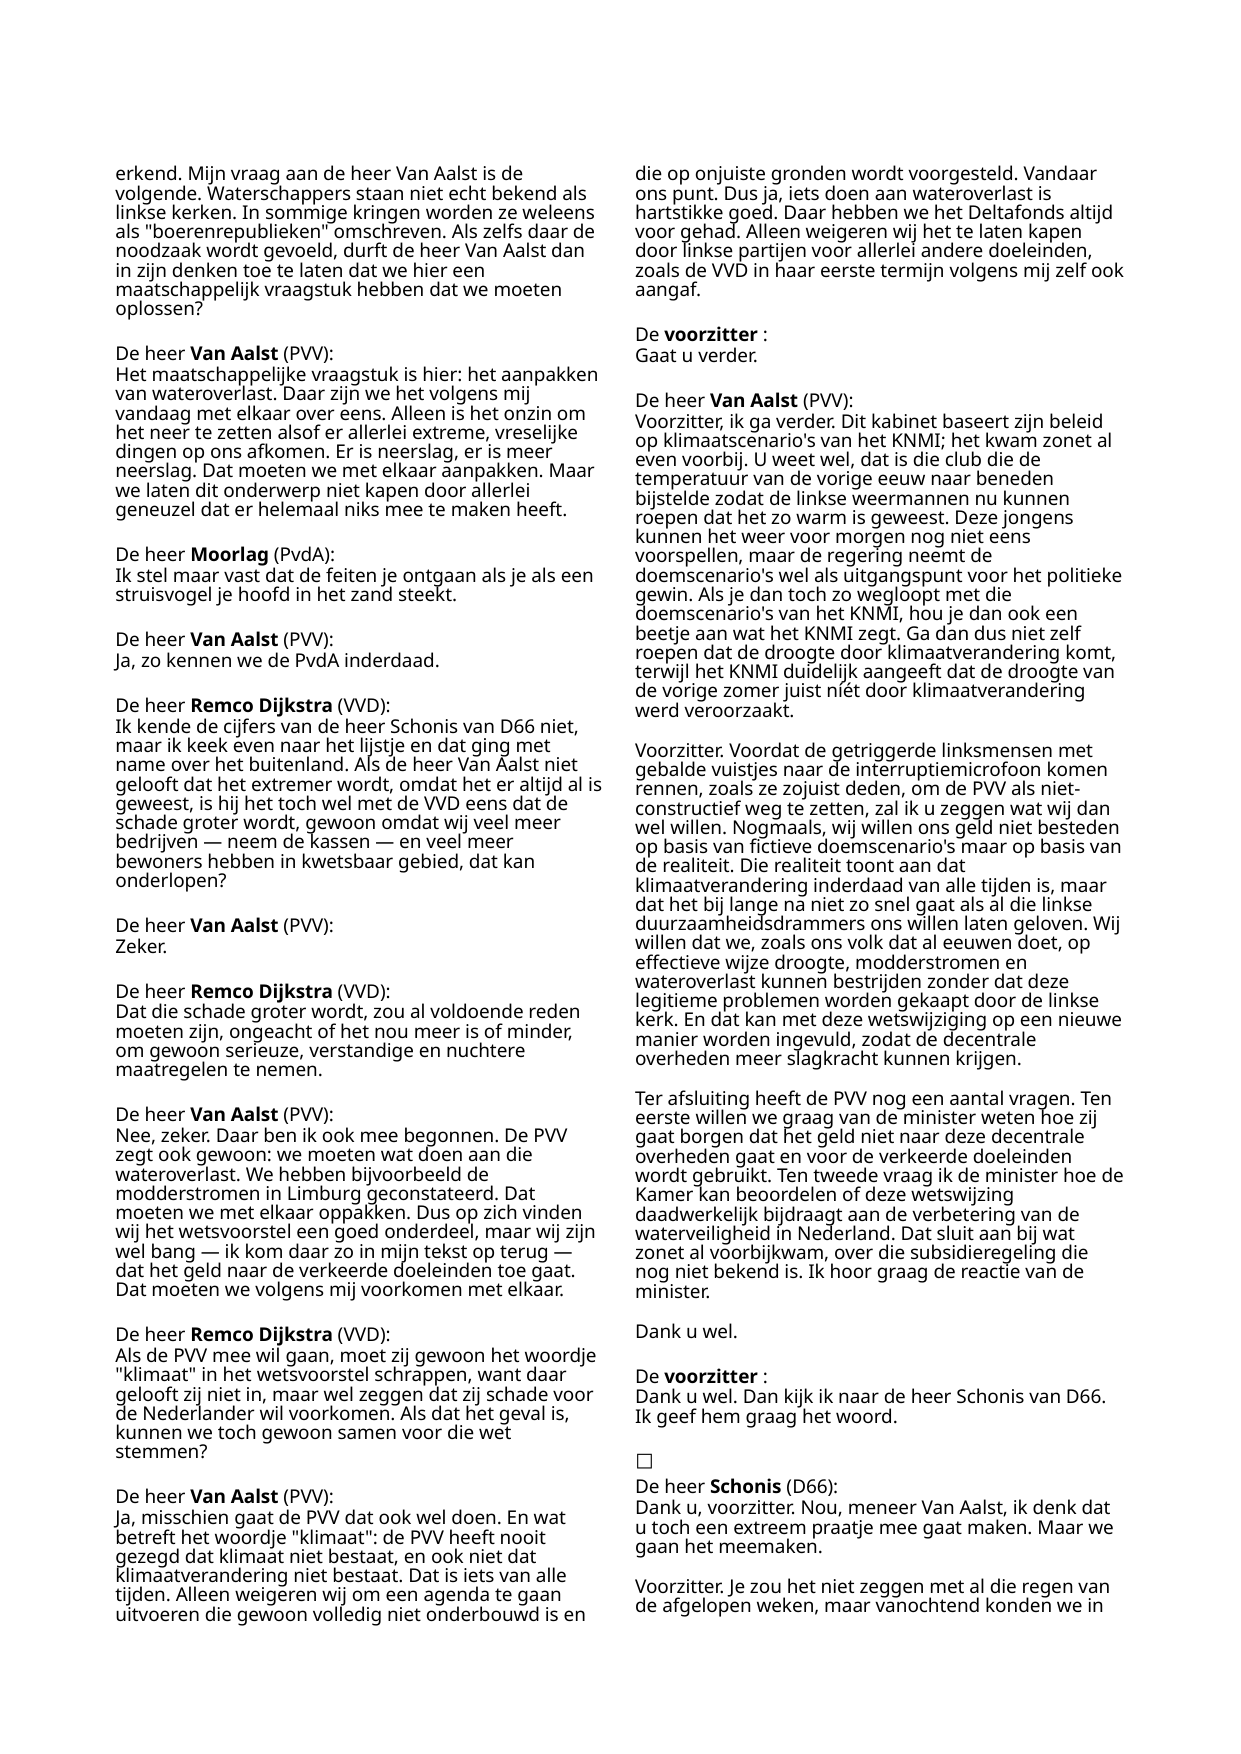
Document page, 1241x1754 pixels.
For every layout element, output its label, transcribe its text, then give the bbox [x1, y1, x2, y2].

text Voorzitter. Voordat de getriggerde linksmensen met gebalde vuistjes naar de interruptiemicrofoon komen rennen, zoals ze zojuist deden, om de PVV als niet-constructief weg te zetten, zal ik u zeggen wat wij dan wel willen. Nogmaals, wij willen ons geld niet besteden op basis van fictieve doemscenario's maar op basis van de realiteit. Die realiteit toont aan dat klimaatverandering inderdaad van alle tijden is, maar dat het bij lange na niet zo snel gaat als al die linkse duurzaamheidsdrammers ons willen laten geloven. Wij willen dat we, zoals ons volk dat al eeuwen doet, op effectieve wijze droogte, modderstromen en wateroverlast kunnen bestrijden zonder dat deze legitieme problemen worden gekaapt door de linkse kerk. En dat kan met deze wetswijziging op een nieuwe manier worden ingevuld, zodat de decentrale overheden meer slagkracht kunnen krijgen. [635, 742, 1125, 1069]
text De heer Remco Dijkstra (VVD): [115, 978, 605, 1003]
text Nee, zeker. Daar ben ik ook mee begonnen. De PVV zegt ook gewoon: we moeten wat doen aan die wateroverlast. We hebben bijvoorbeeld de modderstromen in Limburg geconstateerd. Dat moeten we met elkaar oppakken. Dus op zich vinden wij het wetsvoorstel een goed onderdeel, maar wij zijn wel bang — ik kom daar zo in mijn tekst op terug — dat het geld naar de verkeerde doeleinden toe gaat. Dat moeten we volgens mij voorkomen met elkaar. [115, 1127, 605, 1301]
text De heer Van Aalst (PVV): [115, 626, 605, 652]
text Ik kende de cijfers van de heer Schonis van D66 niet, maar ik keek even naar het lijstje en dat ging met name over het buitenland. Als de heer Van Aalst niet gelooft dat het extremer wordt, omdat het er altijd al is geweest, is hij het toch wel met de VVD eens dat de schade groter wordt, gewoon omdat wij veel meer bedrijven — neem de kassen — en veel meer bewoners hebben in kwetsbaar gebied, dat kan onderlopen? [115, 718, 605, 891]
text Het maatschappelijke vraagstuk is hier: het aanpakken van wateroverlast. Daar zijn we het volgens mij vandaag met elkaar over eens. Alleen is het onzin om het neer te zetten alsof er allerlei extreme, vreselijke dingen op ons afkomen. Er is neerslag, er is meer neerslag. Dat moeten we met elkaar aanpakken. Maar we laten dit onderwerp niet kapen door allerlei geneuzel dat er helemaal niks mee te maken heeft. [115, 366, 605, 520]
text Als de PVV mee wil gaan, moet zij gewoon het woordje "klimaat" in het wetsvoorstel schrappen, want daar gelooft zij niet in, maar wel zeggen dat zij schade voor de Nederlander wil voorkomen. Als dat het geval is, kunnen we toch gewoon samen voor die wet stemmen? [115, 1347, 605, 1463]
text erkend. Mijn vraag aan de heer Van Aalst is de volgende. Waterschappers staan niet echt bekend als linkse kerken. In sommige kringen worden ze weleens als "boerenrepublieken" omschreven. Als zelfs daar de noodzaak wordt gevoeld, durft de heer Van Aalst dan in zijn denken toe te laten dat we hier een maatschappelijk vraagstuk hebben dat we moeten oplossen? [115, 165, 605, 319]
text De heer Remco Dijkstra (VVD): [115, 1321, 605, 1347]
text De heer Van Aalst (PVV): [115, 1101, 605, 1127]
text De voorzitter : [635, 1363, 1125, 1388]
text De heer Remco Dijkstra (VVD): [115, 692, 605, 718]
text Dank u, voorzitter. Nou, meneer Van Aalst, ik denk dat u toch een extreem praatje mee gaat maken. Maar we gaan het meemaken. [635, 1499, 1125, 1557]
text Dank u wel. Dan kijk ik naar de heer Schonis van D66. Ik geef hem graag het woord. [635, 1388, 1125, 1427]
text De heer Moorlag (PvdA): [115, 541, 605, 567]
text Dank u wel. [635, 1323, 1125, 1342]
text die op onjuiste gronden wordt voorgesteld. Vandaar ons punt. Dus ja, iets doen aan wateroverlast is hartstikke goed. Daar hebben we het Deltafonds altijd voor gehad. Alleen weigeren wij het te laten kapen door linkse partijen voor allerlei andere doeleinden, zoals de VVD in haar eerste termijn volgens mij zelf ook aangaf. [635, 165, 1125, 300]
text Voorzitter. Je zou het niet zeggen met al die regen van de afgelopen weken, maar vanochtend konden we in [635, 1578, 1125, 1616]
text De heer Van Aalst (PVV): [635, 387, 1125, 413]
text ⬜ [635, 1448, 1125, 1474]
text Ter afsluiting heeft de PVV nog een aantal vragen. Ten eerste willen we graag van de minister weten hoe zij gaat borgen dat het geld niet naar deze decentrale overheden gaat en voor de verkeerde doeleinden wordt gebruikt. Ten tweede vraag ik de minister hoe de Kamer kan beoordelen of deze wetswijzing daadwerkelijk bijdraagt aan de verbetering van de waterveiligheid in Nederland. Dat sluit aan bij wat zonet al voorbijkwam, over die subsidieregeling die nog niet bekend is. Ik hoor graag de reactie van de minister. [635, 1090, 1125, 1302]
text Ja, misschien gaat de PVV dat ook wel doen. En wat betreft het woordje "klimaat": de PVV heeft nooit gezegd dat klimaat niet bestaat, en ook niet dat klimaatverandering niet bestaat. Dat is iets van alle tijden. Alleen weigeren wij om een agenda te gaan uitvoeren die gewoon volledig niet onderbouwd is en [115, 1509, 605, 1625]
text Voorzitter, ik ga verder. Dit kabinet baseert zijn beleid op klimaatscenario's van het KNMI; het kwam zonet al even voorbij. U weet wel, dat is die club die de temperatuur van de vorige eeuw naar beneden bijstelde zodat de linkse weermannen nu kunnen roepen dat het zo warm is geweest. Deze jongens kunnen het weer voor morgen nog niet eens voorspellen, maar de regering neemt de doemscenario's wel als uitgangspunt voor het politieke gewin. Als je dan toch zo wegloopt met die doemscenario's van het KNMI, hou je dan ook een beetje aan wat het KNMI zegt. Ga dan dus niet zelf roepen dat de droogte door klimaatverandering komt, terwijl het KNMI duidelijk aangeeft dat de droogte van de vorige zomer juist níét door klimaatverandering werd veroorzaakt. [635, 413, 1125, 721]
text Ja, zo kennen we de PvdA inderdaad. [115, 652, 605, 671]
text De heer Van Aalst (PVV): [115, 340, 605, 366]
text De voorzitter : [635, 321, 1125, 347]
text Ik stel maar vast dat de feiten je ontgaan als je als een struisvogel je hoofd in het zand steekt. [115, 567, 605, 605]
text De heer Van Aalst (PVV): [115, 912, 605, 938]
text Zeker. [115, 938, 605, 957]
text Gaat u verder. [635, 347, 1125, 366]
text Dat die schade groter wordt, zou al voldoende reden moeten zijn, ongeacht of het nou meer is of minder, om gewoon serieuze, verstandige en nuchtere maatregelen te nemen. [115, 1003, 605, 1081]
text De heer Schonis (D66): [635, 1474, 1125, 1499]
text De heer Van Aalst (PVV): [115, 1484, 605, 1509]
